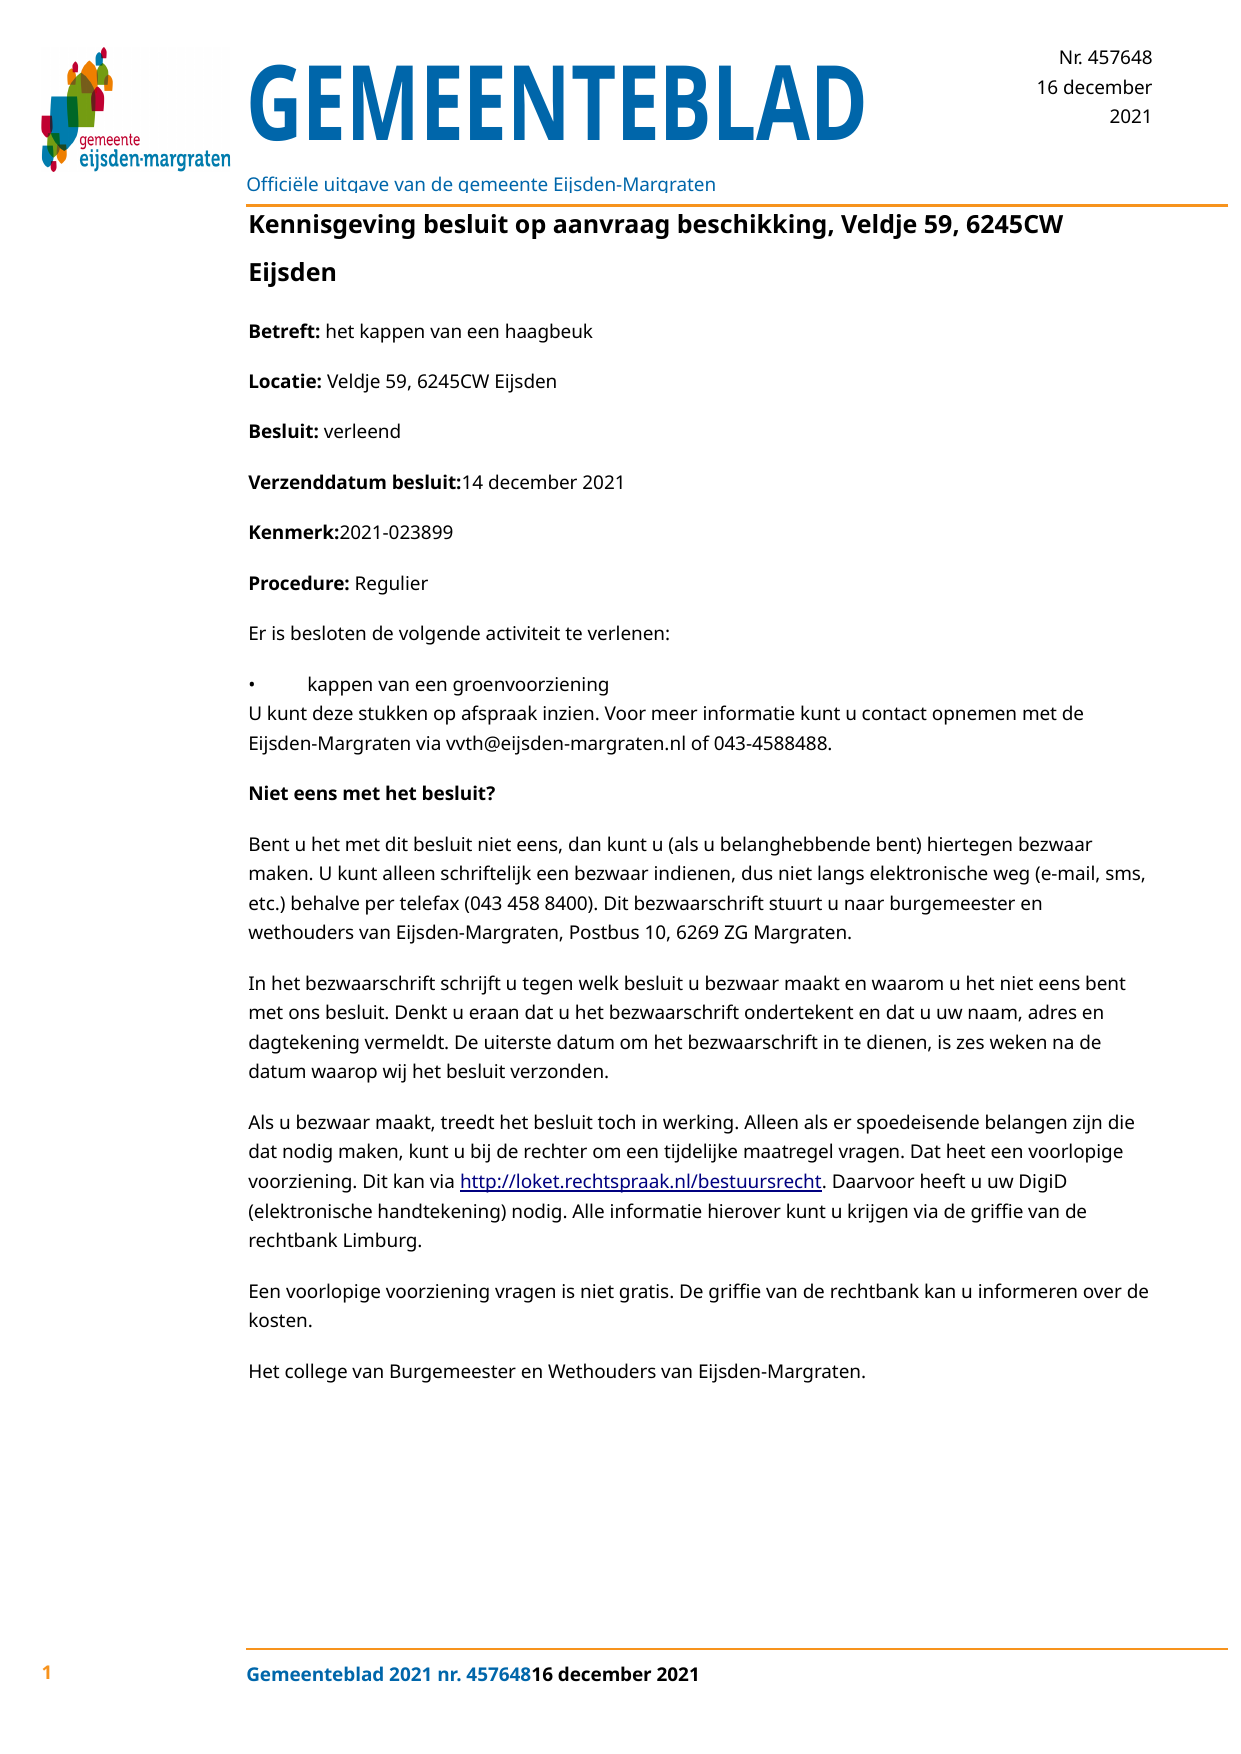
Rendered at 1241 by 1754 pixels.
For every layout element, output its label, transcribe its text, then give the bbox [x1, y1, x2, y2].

text Betreft: het kappen van een haagbeuk [248, 318, 1152, 344]
text Een voorlopige voorziening vragen is niet gratis. De griffie van de rechtbank kan u informeren over de kosten. [248, 1278, 1152, 1333]
text In het bezwaarschrift schrijft u tegen welk besluit u bezwaar maakt en waarom u het niet eens bent met ons besluit. Denkt u eraan dat u het bezwaarschrift ondertekent en dat u uw naam, adres en dagtekening vermeldt. De uiterste datum om het bezwaarschrift in te dienen, is zes weken na de datum waarop wij het besluit verzonden. [248, 970, 1152, 1084]
picture [41, 47, 231, 172]
text Bent u het met dit besluit niet eens, dan kunt u (als u belanghebbende bent) hiertegen bezwaar maken. U kunt alleen schriftelijk een bezwaar indienen, dus niet langs elektronische weg (e-mail, sms, etc.) behalve per telefax (043 458 8400). Dit bezwaarschrift stuurt u naar burgemeester en wethouders van Eijsden-Margraten, Postbus 10, 6269 ZG Margraten. [248, 831, 1152, 945]
text Niet eens met het besluit? [248, 780, 1152, 806]
text Er is besloten de volgende activiteit te verlenen: [248, 620, 1152, 646]
text Het college van Burgemeester en Wethouders van Eijsden-Margraten. [248, 1358, 1152, 1384]
text Als u bezwaar maakt, treedt het besluit toch in werking. Alleen als er spoedeisende belangen zijn die dat nodig maken, kunt u bij de rechter om een tijdelijke maatregel vragen. Dat heet een voorlopige voorziening. Dit kan via http://loket.rechtspraak.nl/bestuursrecht. Daarvoor heeft u uw DigiD (elektronische handtekening) nodig. Alle informatie hierover kunt u krijgen via de griffie van de rechtbank Limburg. [248, 1109, 1152, 1253]
text Besluit: verleend [248, 419, 1152, 444]
text U kunt deze stukken op afspraak inzien. Voor meer informatie kunt u contact opnemen met de Eijsden-Margraten via vvth@eijsden-margraten.nl of 043-4588488. [248, 700, 1152, 756]
text Verzenddatum besluit:14 december 2021 [248, 469, 1152, 495]
list kappen van een groenvoorziening [248, 671, 1152, 697]
text Kenmerk:2021-023899 [248, 519, 1152, 545]
text Kennisgeving besluit op aanvraag beschikking, Veldje 59, 6245CW Eijsden [248, 207, 1152, 288]
text Locatie: Veldje 59, 6245CW Eijsden [248, 368, 1152, 394]
text Procedure: Regulier [248, 570, 1152, 596]
